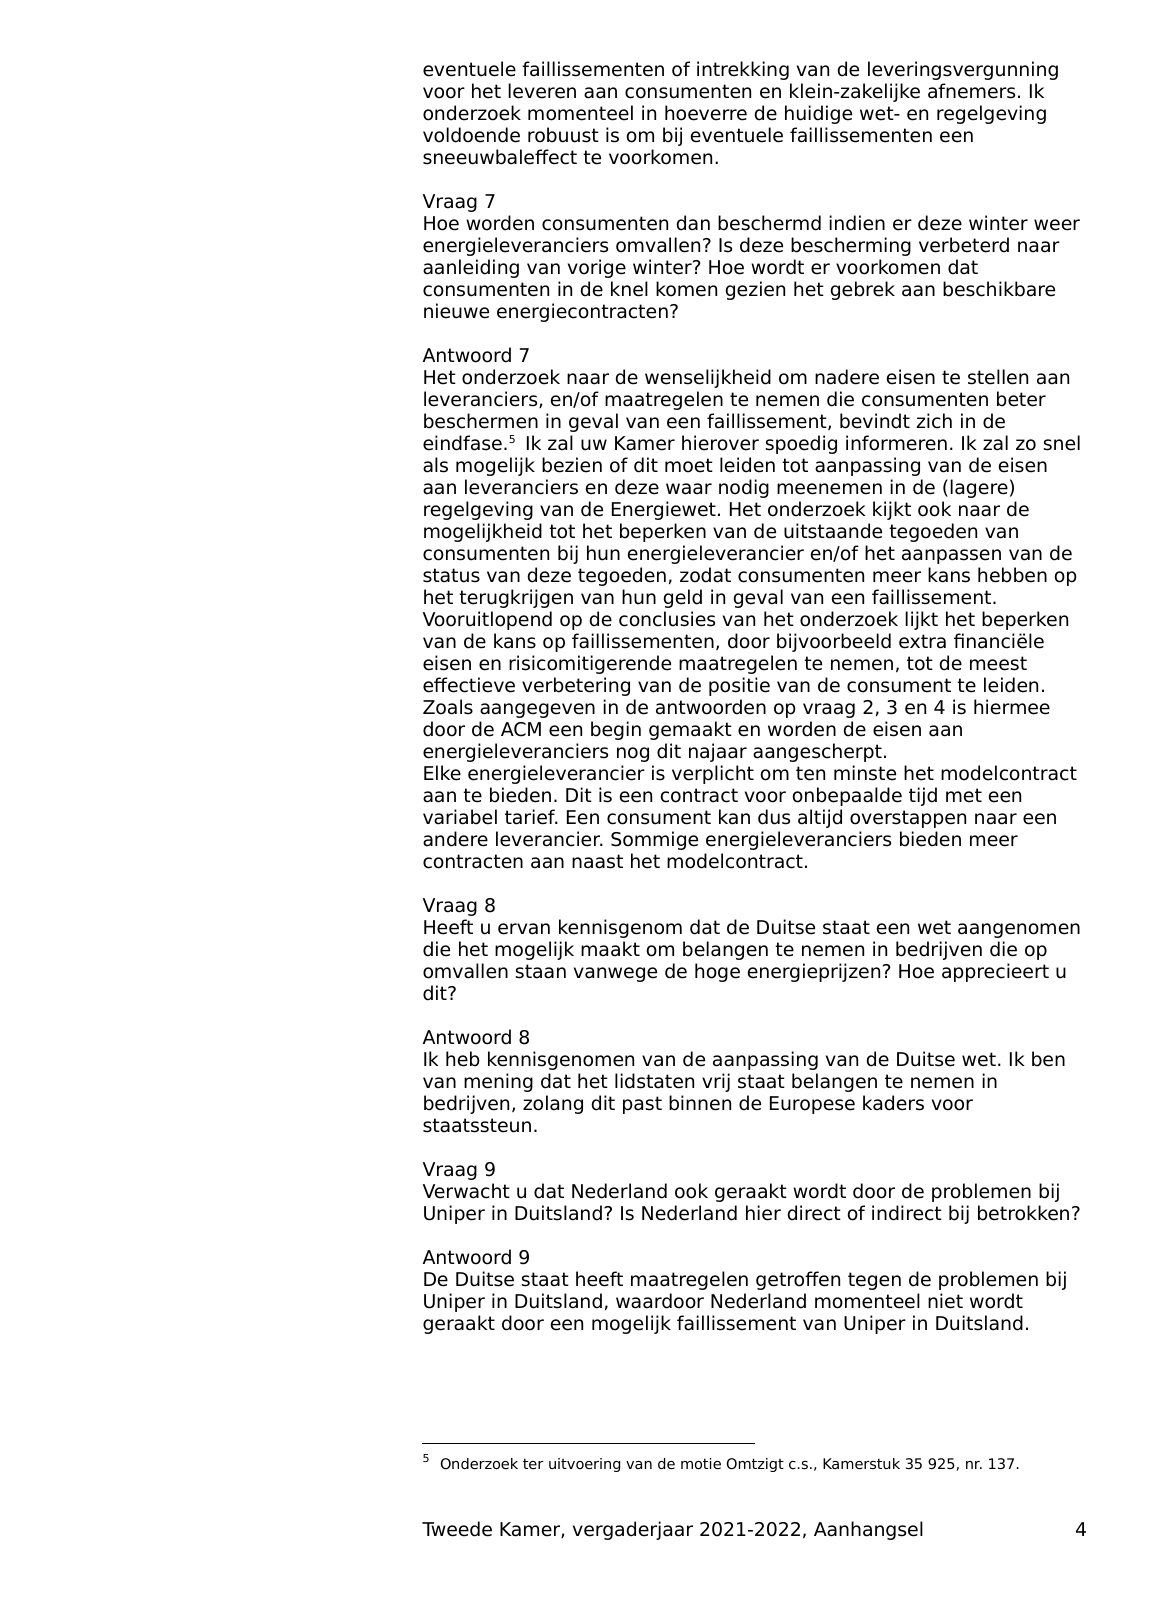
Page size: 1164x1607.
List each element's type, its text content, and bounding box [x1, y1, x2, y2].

text Antwoord 8 [422, 1027, 1087, 1049]
text Ik heb kennisgenomen van de aanpassing van de Duitse wet. Ik ben van mening dat het lidstaten vrij staat belangen te nemen in bedrijven, zolang dit past binnen de Europese kaders voor staatssteun. [422, 1049, 1087, 1137]
text Heeft u ervan kennisgenom dat de Duitse staat een wet aangenomen die het mogelijk maakt om belangen te nemen in bedrijven die op omvallen staan vanwege de hoge energieprijzen? Hoe apprecieert u dit? [422, 917, 1087, 1005]
text Verwacht u dat Nederland ook geraakt wordt door de problemen bij Uniper in Duitsland? Is Nederland hier direct of indirect bij betrokken? [422, 1181, 1087, 1225]
text Antwoord 9 [422, 1247, 1087, 1269]
text De Duitse staat heeft maatregelen getroffen tegen de problemen bij Uniper in Duitsland, waardoor Nederland momenteel niet wordt geraakt door een mogelijk faillissement van Uniper in Duitsland. [422, 1269, 1087, 1335]
text Vraag 9 [422, 1159, 1087, 1181]
text Elke energieleverancier is verplicht om ten minste het modelcontract aan te bieden. Dit is een contract voor onbepaalde tijd met een variabel tarief. Een consument kan dus altijd overstappen naar een andere leverancier. Sommige energieleveranciers bieden meer contracten aan naast het modelcontract. [422, 763, 1087, 873]
text Hoe worden consumenten dan beschermd indien er deze winter weer energieleveranciers omvallen? Is deze bescherming verbeterd naar aanleiding van vorige winter? Hoe wordt er voorkomen dat consumenten in de knel komen gezien het gebrek aan beschikbare nieuwe energiecontracten? [422, 213, 1087, 323]
text Onderzoek ter uitvoering van de motie Omtzigt c.s., Kamerstuk 35 925, nr. 137. [422, 1452, 1087, 1474]
text eventuele faillissementen of intrekking van de leveringsvergunning voor het leveren aan consumenten en klein-zakelijke afnemers. Ik onderzoek momenteel in hoeverre de huidige wet- en regelgeving voldoende robuust is om bij eventuele faillissementen een sneeuwbaleffect te voorkomen. [422, 59, 1087, 169]
text Vraag 7 [422, 191, 1087, 213]
text Het onderzoek naar de wenselijkheid om nadere eisen te stellen aan leveranciers, en/of maatregelen te nemen die consumenten beter beschermen in geval van een faillissement, bevindt zich in de eindfase. Ik zal uw Kamer hierover spoedig informeren. Ik zal zo snel als mogelijk bezien of dit moet leiden tot aanpassing van de eisen aan leveranciers en deze waar nodig meenemen in de (lagere) regelgeving van de Energiewet. Het onderzoek kijkt ook naar de mogelijkheid tot het beperken van de uitstaande tegoeden van consumenten bij hun energieleverancier en/of het aanpassen van de status van deze tegoeden, zodat consumenten meer kans hebben op het terugkrijgen van hun geld in geval van een faillissement. Vooruitlopend op de conclusies van het onderzoek lijkt het beperken van de kans op faillissementen, door bijvoorbeeld extra financiële eisen en risicomitigerende maatregelen te nemen, tot de meest effectieve verbetering van de positie van de consument te leiden. Zoals aangegeven in de antwoorden op vraag 2, 3 en 4 is hiermee door de ACM een begin gemaakt en worden de eisen aan energieleveranciers nog dit najaar aangescherpt. [422, 367, 1087, 763]
text Vraag 8 [422, 895, 1087, 917]
text Antwoord 7 [422, 345, 1087, 367]
